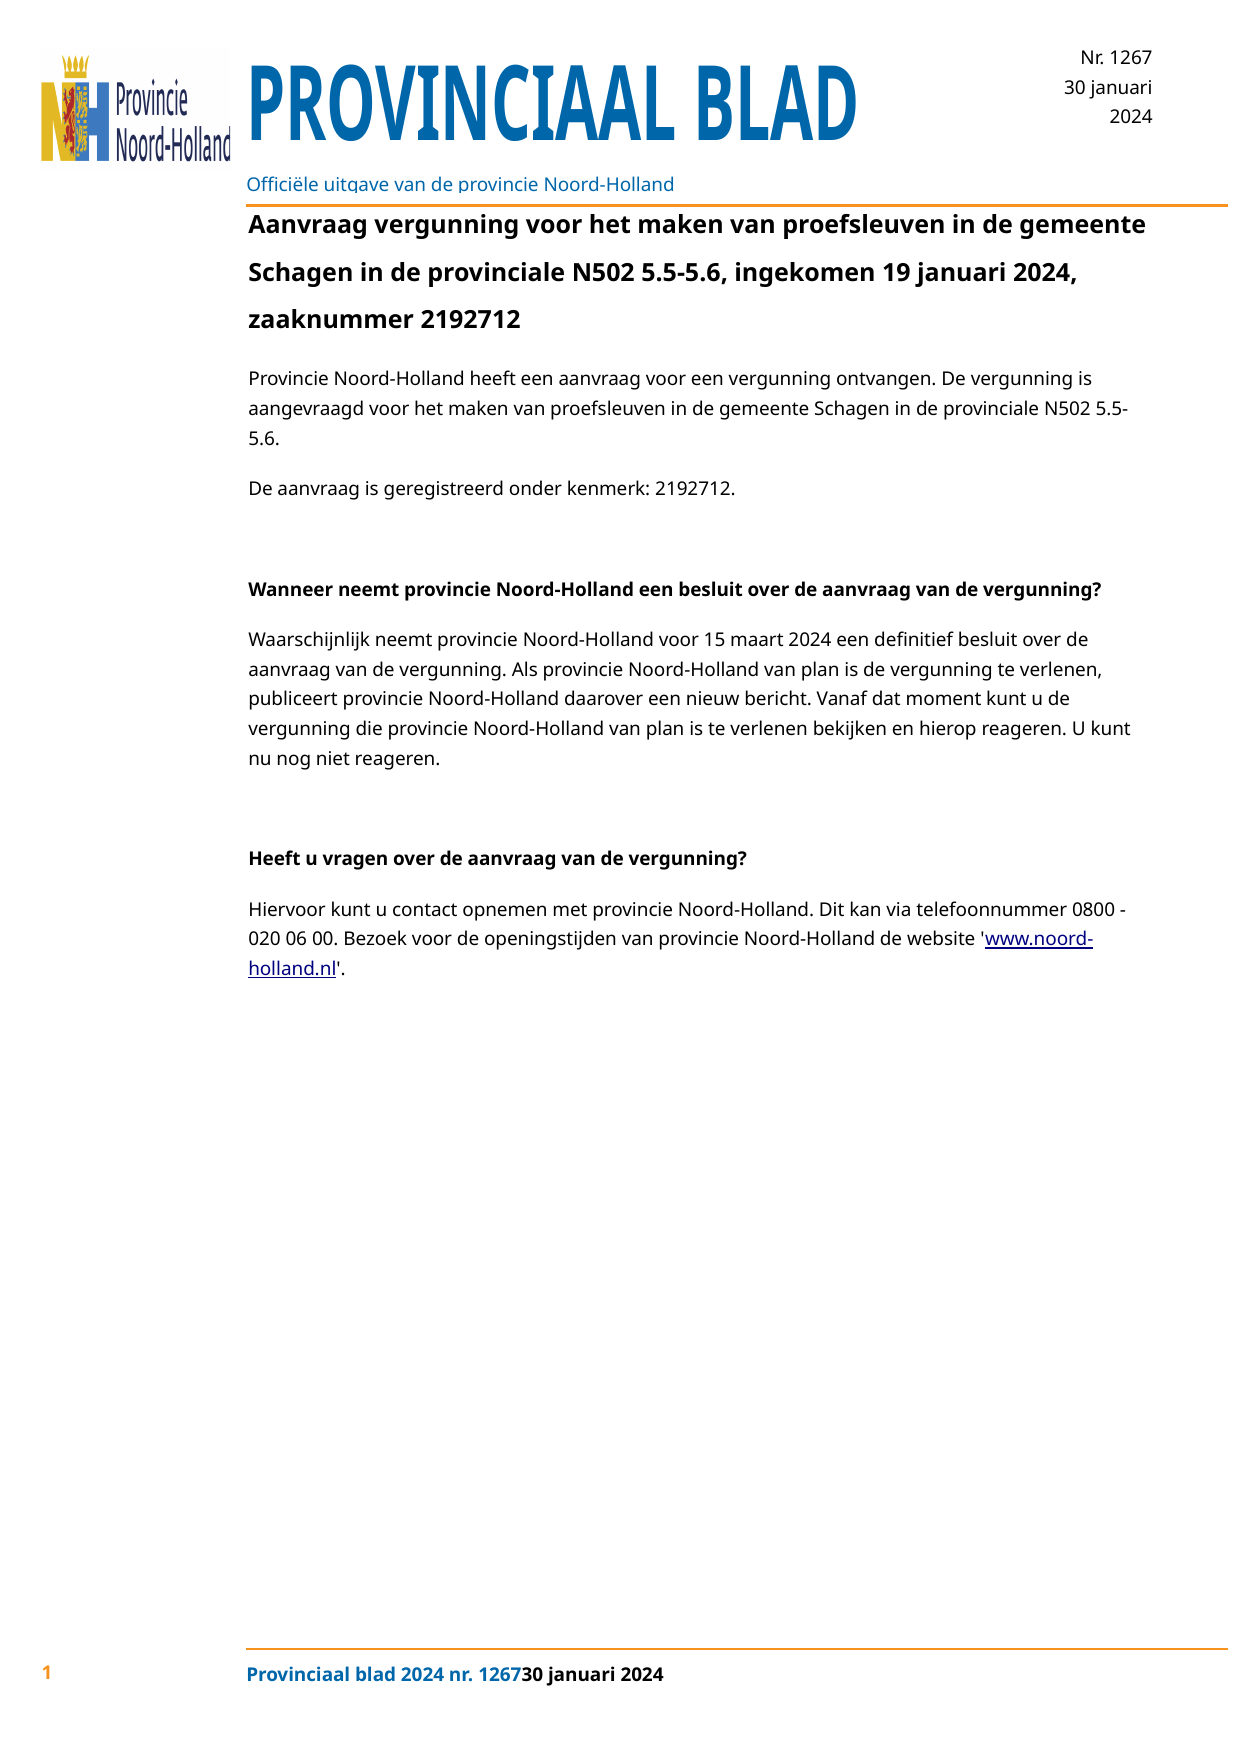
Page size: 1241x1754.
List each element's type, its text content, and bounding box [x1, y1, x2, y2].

text Aanvraag vergunning voor het maken van proefsleuven in de gemeente Schagen in de provinciale N502 5.5-5.6, ingekomen 19 januari 2024, zaaknummer 2192712 [248, 207, 1152, 336]
picture [41, 47, 231, 172]
text De aanvraag is geregistreerd onder kenmerk: 2192712. [248, 475, 1152, 501]
text Provincie Noord-Holland heeft een aanvraag voor een vergunning ontvangen. De vergunning is aangevraagd voor het maken van proefsleuven in de gemeente Schagen in de provinciale N502 5.5-5.6. [248, 366, 1152, 450]
text Wanneer neemt provincie Noord-Holland een besluit over de aanvraag van de vergunning? [248, 576, 1152, 602]
text Waarschijnlijk neemt provincie Noord-Holland voor 15 maart 2024 een definitief besluit over de aanvraag van de vergunning. Als provincie Noord-Holland van plan is de vergunning te verlenen, publiceert provincie Noord-Holland daarover een nieuw bericht. Vanaf dat moment kunt u de vergunning die provincie Noord-Holland van plan is te verlenen bekijken en hierop reageren. U kunt nu nog niet reageren. [248, 626, 1152, 770]
text Hiervoor kunt u contact opnemen met provincie Noord-Holland. Dit kan via telefoonnummer 0800 - 020 06 00. Bezoek voor de openingstijden van provincie Noord-Holland de website 'www.noord-holland.nl'. [248, 896, 1152, 981]
text Heeft u vragen over de aanvraag van de vergunning? [248, 846, 1152, 871]
